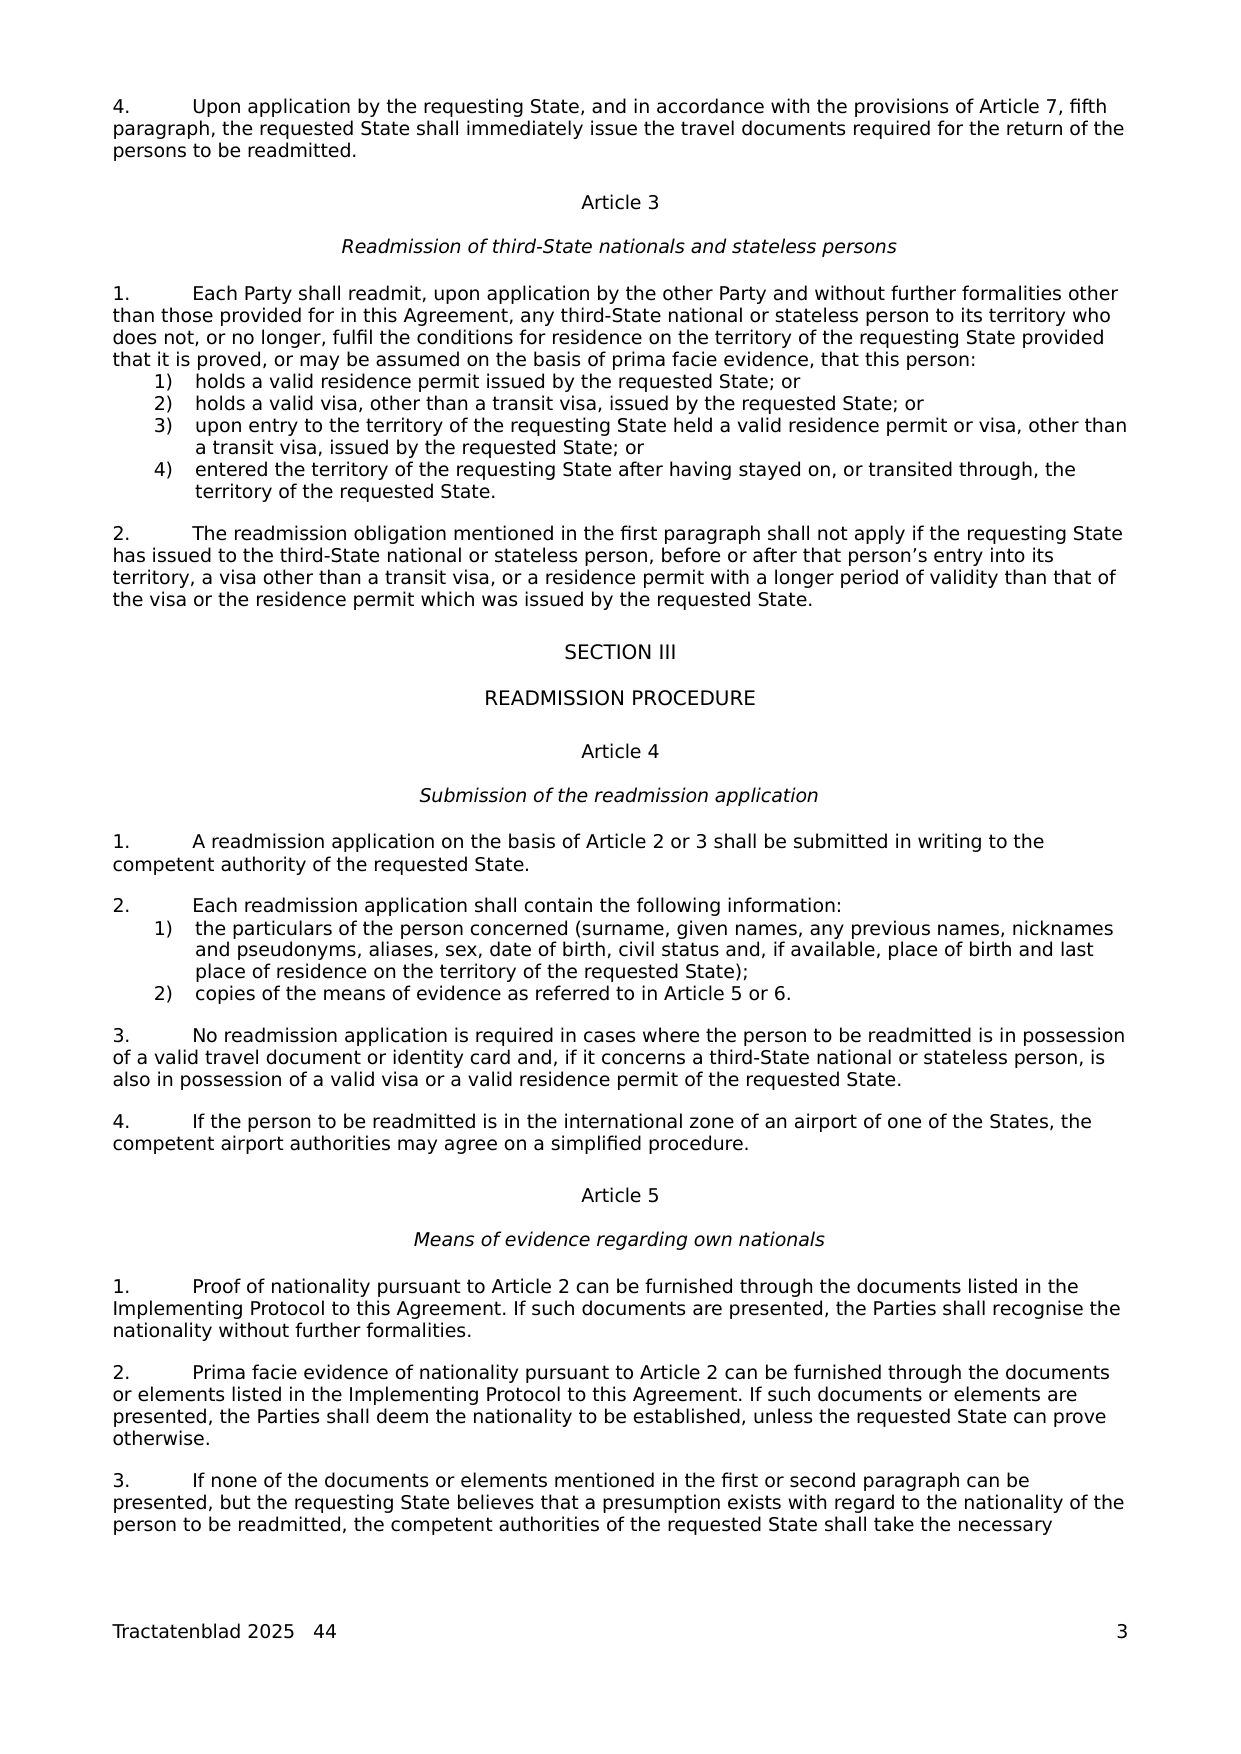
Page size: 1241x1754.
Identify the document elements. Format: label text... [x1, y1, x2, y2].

text 2) holds a valid visa, other than a transit visa, issued by the requested State; or [153, 393, 1128, 415]
text 3. No readmission application is required in cases where the person to be readmitted is in possession of a valid travel document or identity card and, if it concerns a third-State national or stateless person, is also in possession of a valid visa or a valid residence permit of the requested State. [112, 1025, 1128, 1091]
subtitle Article 3 Readmission of third-State nationals and stateless persons [112, 192, 1128, 258]
text 1. Each Party shall readmit, upon application by the other Party and without further formalities other than those provided for in this Agreement, any third-State national or stateless person to its territory who does not, or no longer, fulfil the conditions for residence on the territory of the requesting State provided that it is proved, or may be assumed on the basis of prima facie evidence, that this person: [112, 283, 1128, 371]
text 1. Proof of nationality pursuant to Article 2 can be furnished through the documents listed in the Implementing Protocol to this Agreement. If such documents are presented, the Parties shall recognise the nationality without further formalities. [112, 1276, 1128, 1342]
subtitle SECTION III READMISSION PROCEDURE [112, 641, 1128, 711]
text 3. If none of the documents or elements mentioned in the first or second paragraph can be presented, but the requesting State believes that a presumption exists with regard to the nationality of the person to be readmitted, the competent authorities of the requested State shall take the necessary [112, 1470, 1128, 1536]
text 4) entered the territory of the requesting State after having stayed on, or transited through, the territory of the requested State. [153, 459, 1128, 503]
text 3) upon entry to the territory of the requesting State held a valid residence permit or visa, other than a transit visa, issued by the requested State; or [153, 415, 1128, 459]
text 2. Each readmission application shall contain the following information: [112, 895, 1128, 917]
subtitle Article 4 Submission of the readmission application [112, 741, 1128, 806]
text 4. If the person to be readmitted is in the international zone of an airport of one of the States, the competent airport authorities may agree on a simplified procedure. [112, 1111, 1128, 1155]
text 1. A readmission application on the basis of Article 2 or 3 shall be submitted in writing to the competent authority of the requested State. [112, 831, 1128, 875]
text 2. The readmission obligation mentioned in the first paragraph shall not apply if the requesting State has issued to the third-State national or stateless person, before or after that person’s entry into its territory, a visa other than a transit visa, or a residence permit with a longer period of validity than that of the visa or the residence permit which was issued by the requested State. [112, 523, 1128, 611]
text 1) holds a valid residence permit issued by the requested State; or [153, 371, 1128, 393]
subtitle Article 5 Means of evidence regarding own nationals [112, 1185, 1128, 1251]
text 2) copies of the means of evidence as referred to in Article 5 or 6. [153, 983, 1128, 1005]
text 2. Prima facie evidence of nationality pursuant to Article 2 can be furnished through the documents or elements listed in the Implementing Protocol to this Agreement. If such documents or elements are presented, the Parties shall deem the nationality to be established, unless the requested State can prove otherwise. [112, 1362, 1128, 1450]
text 1) the particulars of the person concerned (surname, given names, any previous names, nicknames and pseudonyms, aliases, sex, date of birth, civil status and, if available, place of birth and last place of residence on the territory of the requested State); [153, 917, 1128, 983]
text 4. Upon application by the requesting State, and in accordance with the provisions of Article 7, fifth paragraph, the requested State shall immediately issue the travel documents required for the return of the persons to be readmitted. [112, 96, 1128, 162]
